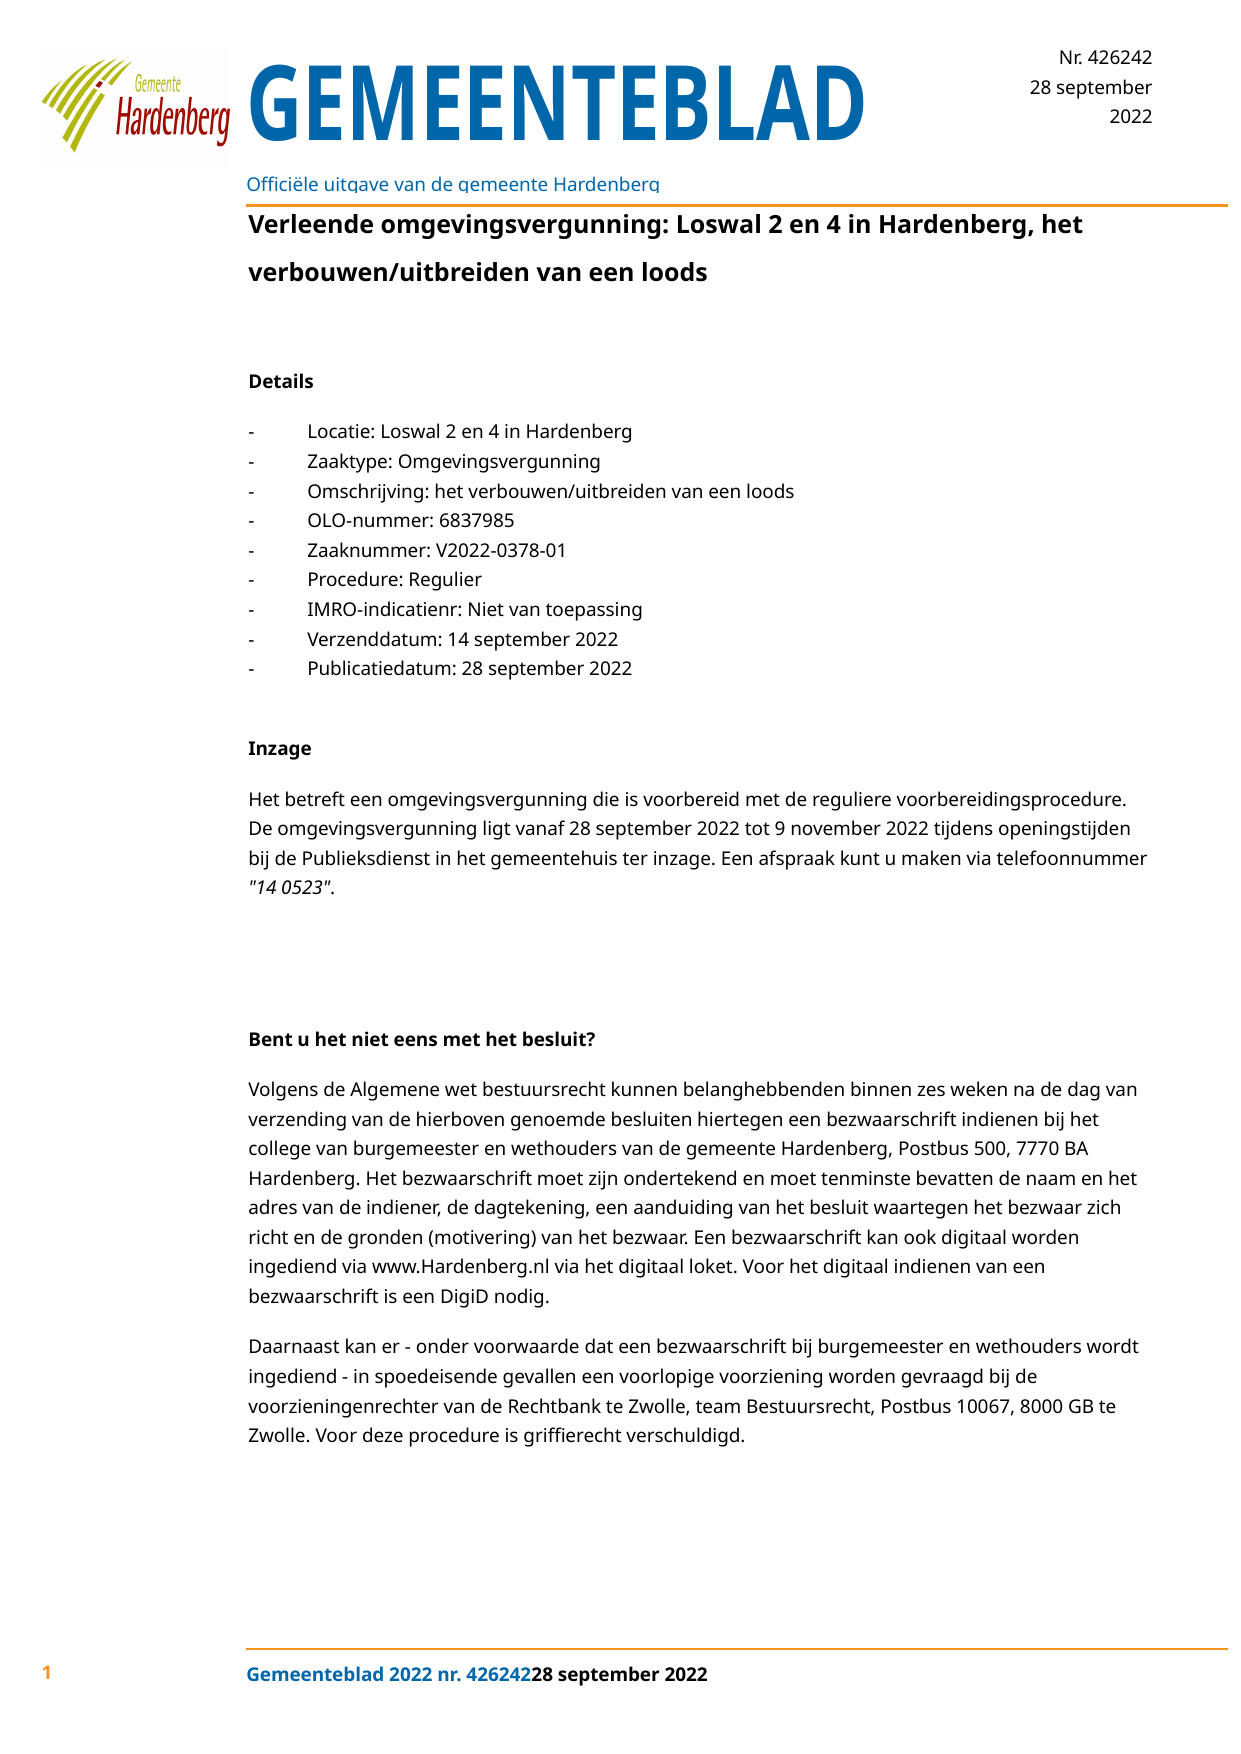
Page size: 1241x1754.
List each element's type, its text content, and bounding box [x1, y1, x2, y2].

text Daarnaast kan er - onder voorwaarde dat een bezwaarschrift bij burgemeester en wethouders wordt ingediend - in spoedeisende gevallen een voorlopige voorziening worden gevraagd bij de voorzieningenrechter van de Rechtbank te Zwolle, team Bestuursrecht, Postbus 10067, 8000 GB te Zwolle. Voor deze procedure is griffierecht verschuldigd. [248, 1334, 1152, 1448]
text Inzage [248, 735, 1152, 761]
list Verzenddatum: 14 september 2022 [248, 626, 1152, 652]
list Locatie: Loswal 2 en 4 in Hardenberg [248, 419, 1152, 444]
list Zaaktype: Omgevingsvergunning [248, 448, 1152, 474]
text Details [248, 368, 1152, 394]
text Bent u het niet eens met het besluit? [248, 1026, 1152, 1052]
list IMRO-indicatienr: Niet van toepassing [248, 596, 1152, 622]
text Volgens de Algemene wet bestuursrecht kunnen belanghebbenden binnen zes weken na de dag van verzending van de hierboven genoemde besluiten hiertegen een bezwaarschrift indienen bij het college van burgemeester en wethouders van de gemeente Hardenberg, Postbus 500, 7770 BA Hardenberg. Het bezwaarschrift moet zijn ondertekend en moet tenminste bevatten de naam en het adres van de indiener, de dagtekening, een aanduiding van het besluit waartegen het bezwaar zich richt en de gronden (motivering) van het bezwaar. Een bezwaarschrift kan ook digitaal worden ingediend via www.Hardenberg.nl via het digitaal loket. Voor het digitaal indienen van een bezwaarschrift is een DigiD nodig. [248, 1076, 1152, 1309]
list Procedure: Regulier [248, 567, 1152, 592]
picture [41, 47, 231, 172]
text Verleende omgevingsvergunning: Loswal 2 en 4 in Hardenberg, het verbouwen/uitbreiden van een loods [248, 207, 1152, 288]
text Het betreft een omgevingsvergunning die is voorbereid met de reguliere voorbereidingsprocedure. De omgevingsvergunning ligt vanaf 28 september 2022 tot 9 november 2022 tijdens openingstijden bij de Publieksdienst in het gemeentehuis ter inzage. Een afspraak kunt u maken via telefoonnummer "14 0523". [248, 786, 1152, 900]
list Publicatiedatum: 28 september 2022 [248, 655, 1152, 681]
list Omschrijving: het verbouwen/uitbreiden van een loods [248, 478, 1152, 504]
list OLO-nummer: 6837985 [248, 507, 1152, 533]
list Zaaknummer: V2022-0378-01 [248, 537, 1152, 563]
